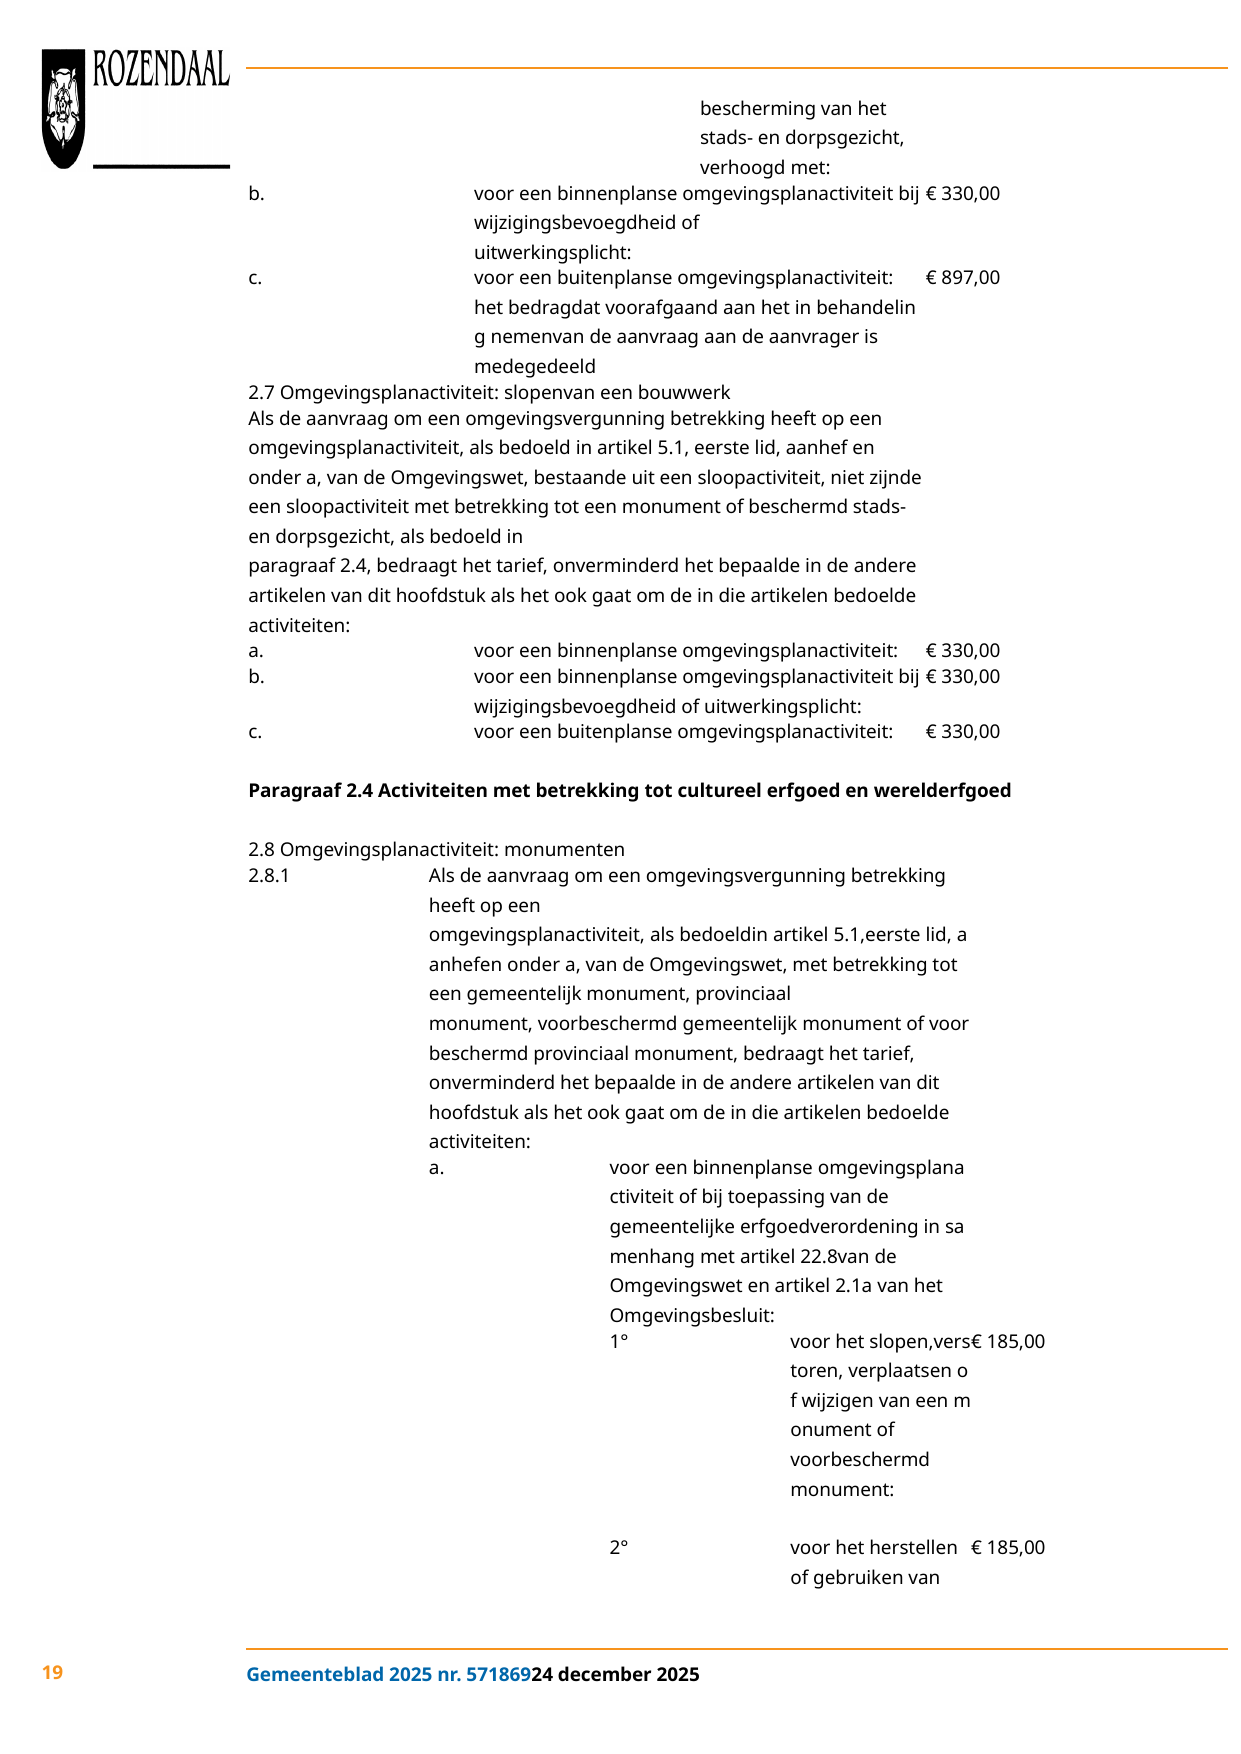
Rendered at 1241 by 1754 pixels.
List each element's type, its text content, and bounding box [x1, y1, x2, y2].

table_cell € 897,00 [926, 265, 1152, 379]
table_cell Als de aanvraag om een omgevingsvergunning betrekking heeft op een omgevingsplanactiviteit, als bedoeld in artikel 5.1, eerste lid, aanhef en onder a, van de Omgevingswet, bestaande uit een sloopactiviteit, niet zijnde een sloopactiviteit met betrekking tot een monument of beschermd stads- en dorpsgezicht, als bedoeld in paragraaf 2.4, bedraagt het tarief, onverminderd het bepaalde in de andereartikelen van dit hoofdstuk als het ook gaat om de in die artikelen bedoelde activiteiten: [248, 405, 926, 638]
table_cell [248, 1154, 429, 1328]
table_cell c. [248, 719, 474, 744]
table_cell [429, 1328, 609, 1501]
table_cell [248, 95, 474, 180]
table_cell [926, 405, 1152, 638]
table_header 2° [609, 1534, 790, 1590]
table_cell € 330,00 [926, 719, 1152, 744]
picture [41, 47, 231, 172]
table_cell bescherming van het stads- en dorpsgezicht, verhoogd met: [700, 95, 926, 180]
table_cell [248, 1328, 429, 1501]
table_cell voor een binnenplanse omgevingsplanactiviteit bij wijzigingsbevoegdheid of uitwerkingsplicht: [474, 663, 926, 719]
table_cell a. [248, 638, 474, 663]
table_cell € 185,00 [971, 1328, 1152, 1501]
table_cell € 330,00 [926, 180, 1152, 264]
table_cell 2.8.1 [248, 862, 429, 1154]
table_header [429, 1534, 609, 1590]
table_cell 2.7 Omgevingsplanactiviteit: slopenvan een bouwwerk [248, 379, 926, 405]
table_cell voor het slopen,verstoren, verplaatsen of wijzigen van een monument of voorbeschermd monument: [790, 1328, 971, 1501]
text Paragraaf 2.4 Activiteiten met betrekking tot cultureel erfgoed en werelderfgoed [248, 777, 1152, 803]
table_cell [474, 95, 700, 180]
table_cell € 330,00 [926, 638, 1152, 663]
table_cell b. [248, 663, 474, 719]
table_cell € 330,00 [926, 663, 1152, 719]
table_cell 1° [609, 1328, 790, 1501]
table_cell c. [248, 265, 474, 379]
table_header 2.8 Omgevingsplanactiviteit: monumenten [248, 836, 971, 862]
table_cell voor een binnenplanse omgevingsplanactiviteit of bij toepassing van de gemeentelijke erfgoedverordening in samenhang met artikel 22.8van de Omgevingswet en artikel 2.1a van het Omgevingsbesluit: [609, 1154, 971, 1328]
table_header [971, 836, 1152, 862]
table_cell a. [429, 1154, 609, 1328]
table_cell voor een buitenplanse omgevingsplanactiviteit: [474, 719, 926, 744]
table_header voor het herstellen of gebruiken van [790, 1534, 971, 1590]
table_cell [971, 1154, 1152, 1328]
table_header [248, 1534, 429, 1590]
table_cell voor een binnenplanse omgevingsplanactiviteit bij wijzigingsbevoegdheid of uitwerkingsplicht: [474, 180, 926, 264]
table_cell voor een buitenplanse omgevingsplanactiviteit: het bedragdat voorafgaand aan het in behandeling nemenvan de aanvraag aan de aanvrager is medegedeeld [474, 265, 926, 379]
table_cell Als de aanvraag om een omgevingsvergunning betrekking heeft op een omgevingsplanactiviteit, als bedoeldin artikel 5.1,eerste lid, aanhefen onder a, van de Omgevingswet, met betrekking tot een gemeentelijk monument, provinciaal monument, voorbeschermd gemeentelijk monument of voorbeschermd provinciaal monument, bedraagt het tarief, onverminderd het bepaalde in de andere artikelen van dit hoofdstuk als het ook gaat om de in die artikelen bedoelde activiteiten: [429, 862, 971, 1154]
table_header € 185,00 [971, 1534, 1152, 1590]
table_cell [926, 95, 1152, 180]
table_cell voor een binnenplanse omgevingsplanactiviteit: [474, 638, 926, 663]
table_cell [971, 862, 1152, 1154]
table_cell b. [248, 180, 474, 264]
table_cell [926, 379, 1152, 405]
